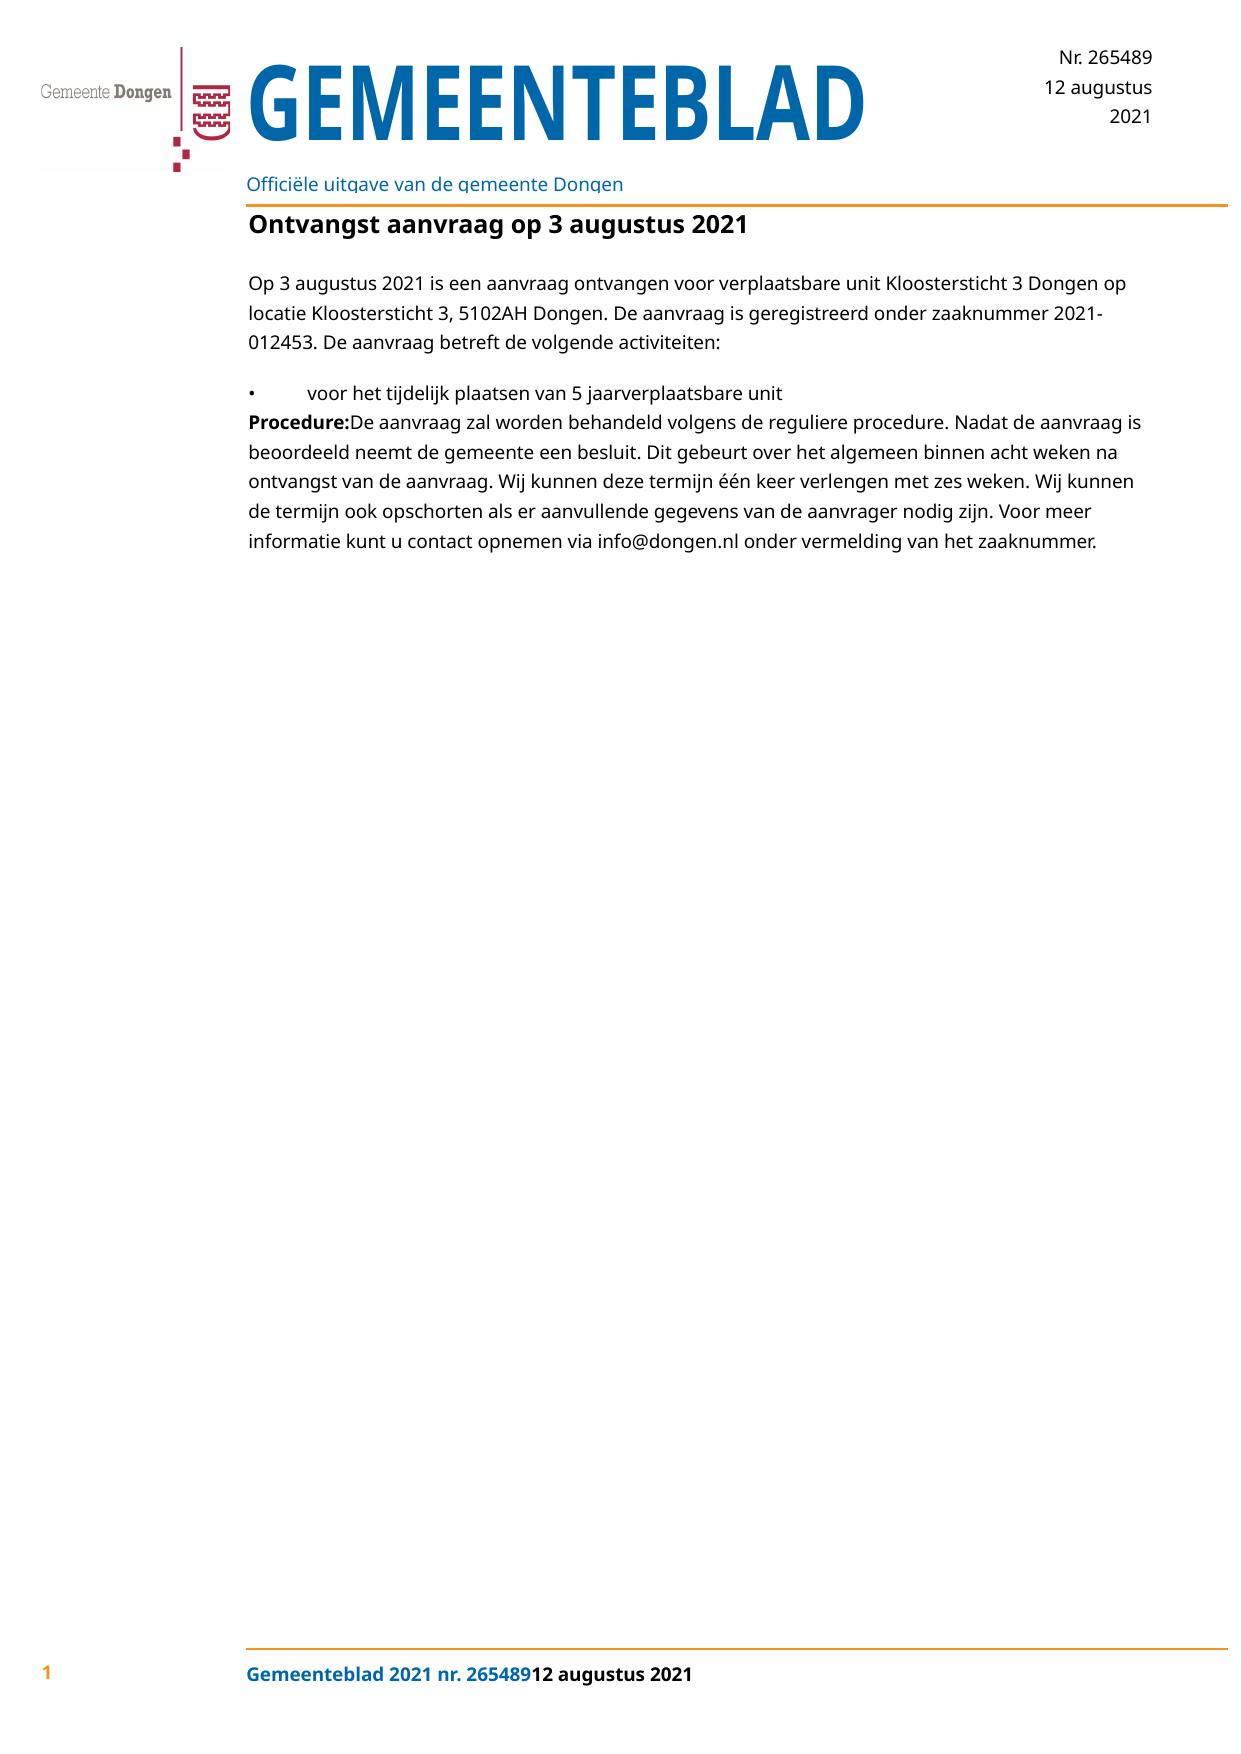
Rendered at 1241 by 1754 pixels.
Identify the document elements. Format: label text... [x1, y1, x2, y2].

list voor het tijdelijk plaatsen van 5 jaarverplaatsbare unit [248, 380, 1152, 406]
text Op 3 augustus 2021 is een aanvraag ontvangen voor verplaatsbare unit Kloostersticht 3 Dongen op locatie Kloostersticht 3, 5102AH Dongen. De aanvraag is geregistreerd onder zaaknummer 2021-012453. De aanvraag betreft de volgende activiteiten: [248, 270, 1152, 355]
text Ontvangst aanvraag op 3 augustus 2021 [248, 207, 1152, 241]
picture [41, 47, 231, 172]
text Procedure:De aanvraag zal worden behandeld volgens de reguliere procedure. Nadat de aanvraag is beoordeeld neemt de gemeente een besluit. Dit gebeurt over het algemeen binnen acht weken na ontvangst van de aanvraag. Wij kunnen deze termijn één keer verlengen met zes weken. Wij kunnen de termijn ook opschorten als er aanvullende gegevens van de aanvrager nodig zijn. Voor meer informatie kunt u contact opnemen via info@dongen.nl onder vermelding van het zaaknummer. [248, 409, 1152, 553]
